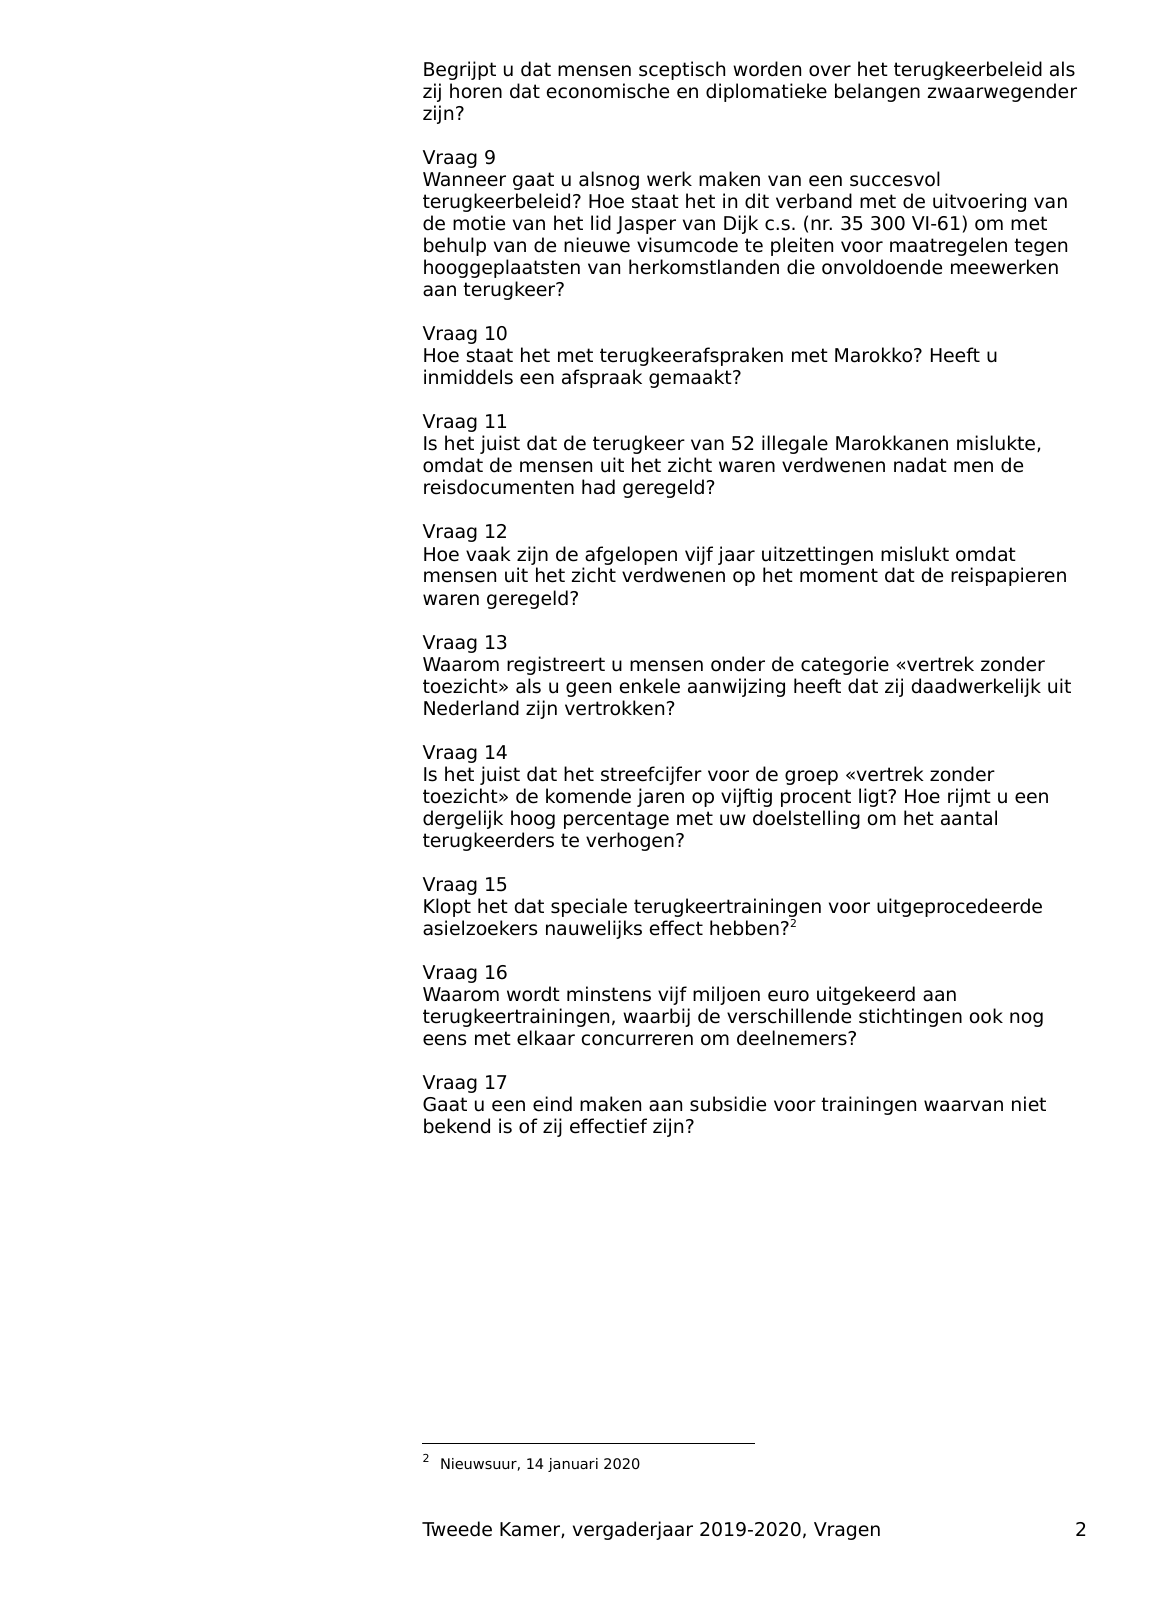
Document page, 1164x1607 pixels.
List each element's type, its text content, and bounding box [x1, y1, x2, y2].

text Waarom wordt minstens vijf miljoen euro uitgekeerd aan terugkeertrainingen, waarbij de verschillende stichtingen ook nog eens met elkaar concurreren om deelnemers? [422, 984, 1087, 1050]
text Vraag 14 [422, 742, 1087, 764]
text Nieuwsuur, 14 januari 2020 [422, 1452, 1087, 1474]
text Begrijpt u dat mensen sceptisch worden over het terugkeerbeleid als zij horen dat economische en diplomatieke belangen zwaarwegender zijn? [422, 59, 1087, 125]
text Klopt het dat speciale terugkeertrainingen voor uitgeprocedeerde asielzoekers nauwelijks effect hebben? [422, 896, 1087, 940]
text Waarom registreert u mensen onder de categorie «vertrek zonder toezicht» als u geen enkele aanwijzing heeft dat zij daadwerkelijk uit Nederland zijn vertrokken? [422, 653, 1087, 719]
text Is het juist dat de terugkeer van 52 illegale Marokkanen mislukte, omdat de mensen uit het zicht waren verdwenen nadat men de reisdocumenten had geregeld? [422, 433, 1087, 499]
text Is het juist dat het streefcijfer voor de groep «vertrek zonder toezicht» de komende jaren op vijftig procent ligt? Hoe rijmt u een dergelijk hoog percentage met uw doelstelling om het aantal terugkeerders te verhogen? [422, 764, 1087, 852]
text Hoe vaak zijn de afgelopen vijf jaar uitzettingen mislukt omdat mensen uit het zicht verdwenen op het moment dat de reispapieren waren geregeld? [422, 543, 1087, 609]
text Vraag 9 [422, 147, 1087, 169]
text Vraag 17 [422, 1072, 1087, 1094]
text Vraag 16 [422, 962, 1087, 984]
text Vraag 13 [422, 632, 1087, 653]
text Vraag 11 [422, 411, 1087, 433]
text Vraag 15 [422, 874, 1087, 896]
text Gaat u een eind maken aan subsidie voor trainingen waarvan niet bekend is of zij effectief zijn? [422, 1094, 1087, 1138]
text Vraag 12 [422, 521, 1087, 543]
text Wanneer gaat u alsnog werk maken van een succesvol terugkeerbeleid? Hoe staat het in dit verband met de uitvoering van de motie van het lid Jasper van Dijk c.s. (nr. 35 300 VI-61) om met behulp van de nieuwe visumcode te pleiten voor maatregelen tegen hooggeplaatsten van herkomstlanden die onvoldoende meewerken aan terugkeer? [422, 169, 1087, 301]
text Hoe staat het met terugkeerafspraken met Marokko? Heeft u inmiddels een afspraak gemaakt? [422, 345, 1087, 389]
text Vraag 10 [422, 323, 1087, 345]
